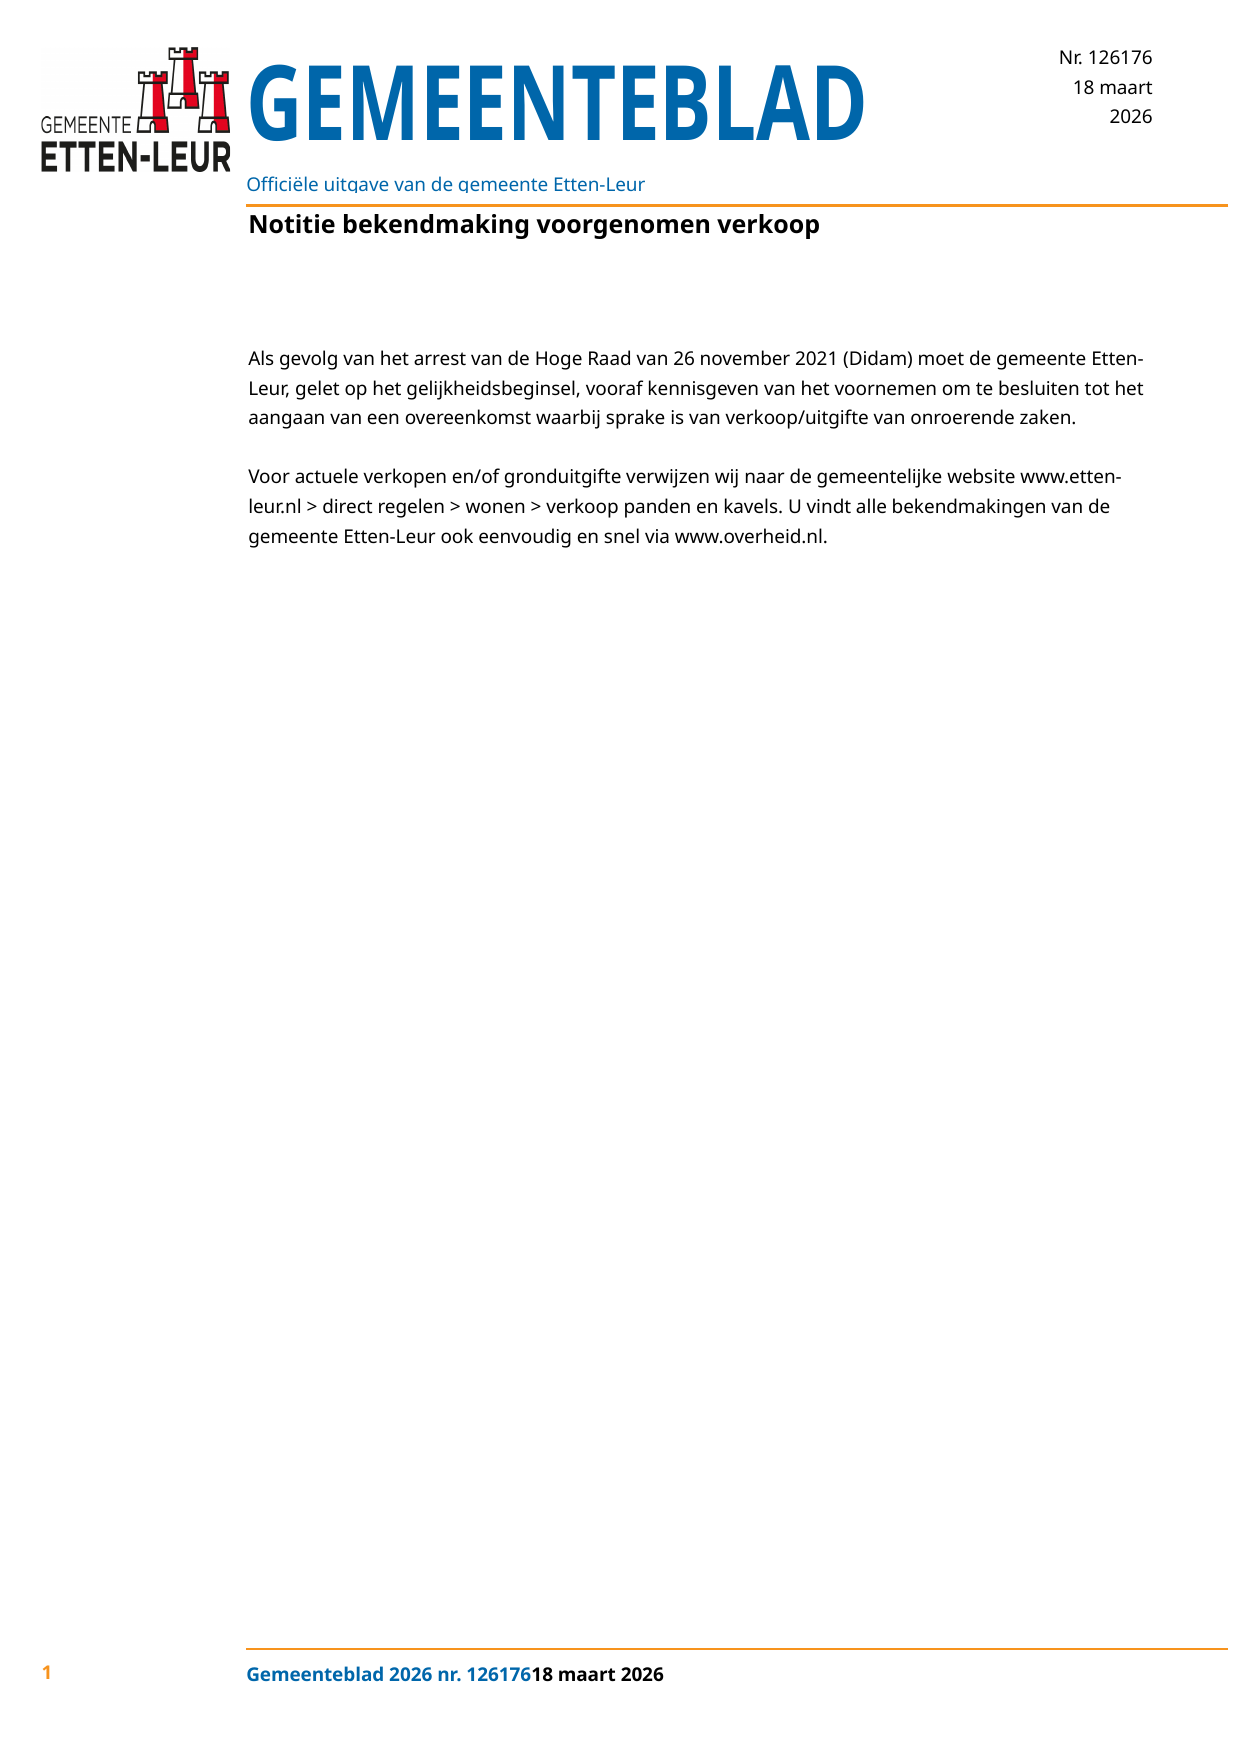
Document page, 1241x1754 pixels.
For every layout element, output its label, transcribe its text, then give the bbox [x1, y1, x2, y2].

text Voor actuele verkopen en/of gronduitgifte verwijzen wij naar de gemeentelijke website www.etten-leur.nl > direct regelen > wonen > verkoop panden en kavels. U vindt alle bekendmakingen van de gemeente Etten-Leur ook eenvoudig en snel via www.overheid.nl. [248, 464, 1152, 548]
picture [41, 47, 231, 172]
text Als gevolg van het arrest van de Hoge Raad van 26 november 2021 (Didam) moet de gemeente Etten-Leur, gelet op het gelijkheidsbeginsel, vooraf kennisgeven van het voornemen om te besluiten tot het aangaan van een overeenkomst waarbij sprake is van verkoop/uitgifte van onroerende zaken. [248, 345, 1152, 430]
text Notitie bekendmaking voorgenomen verkoop [248, 207, 1152, 241]
